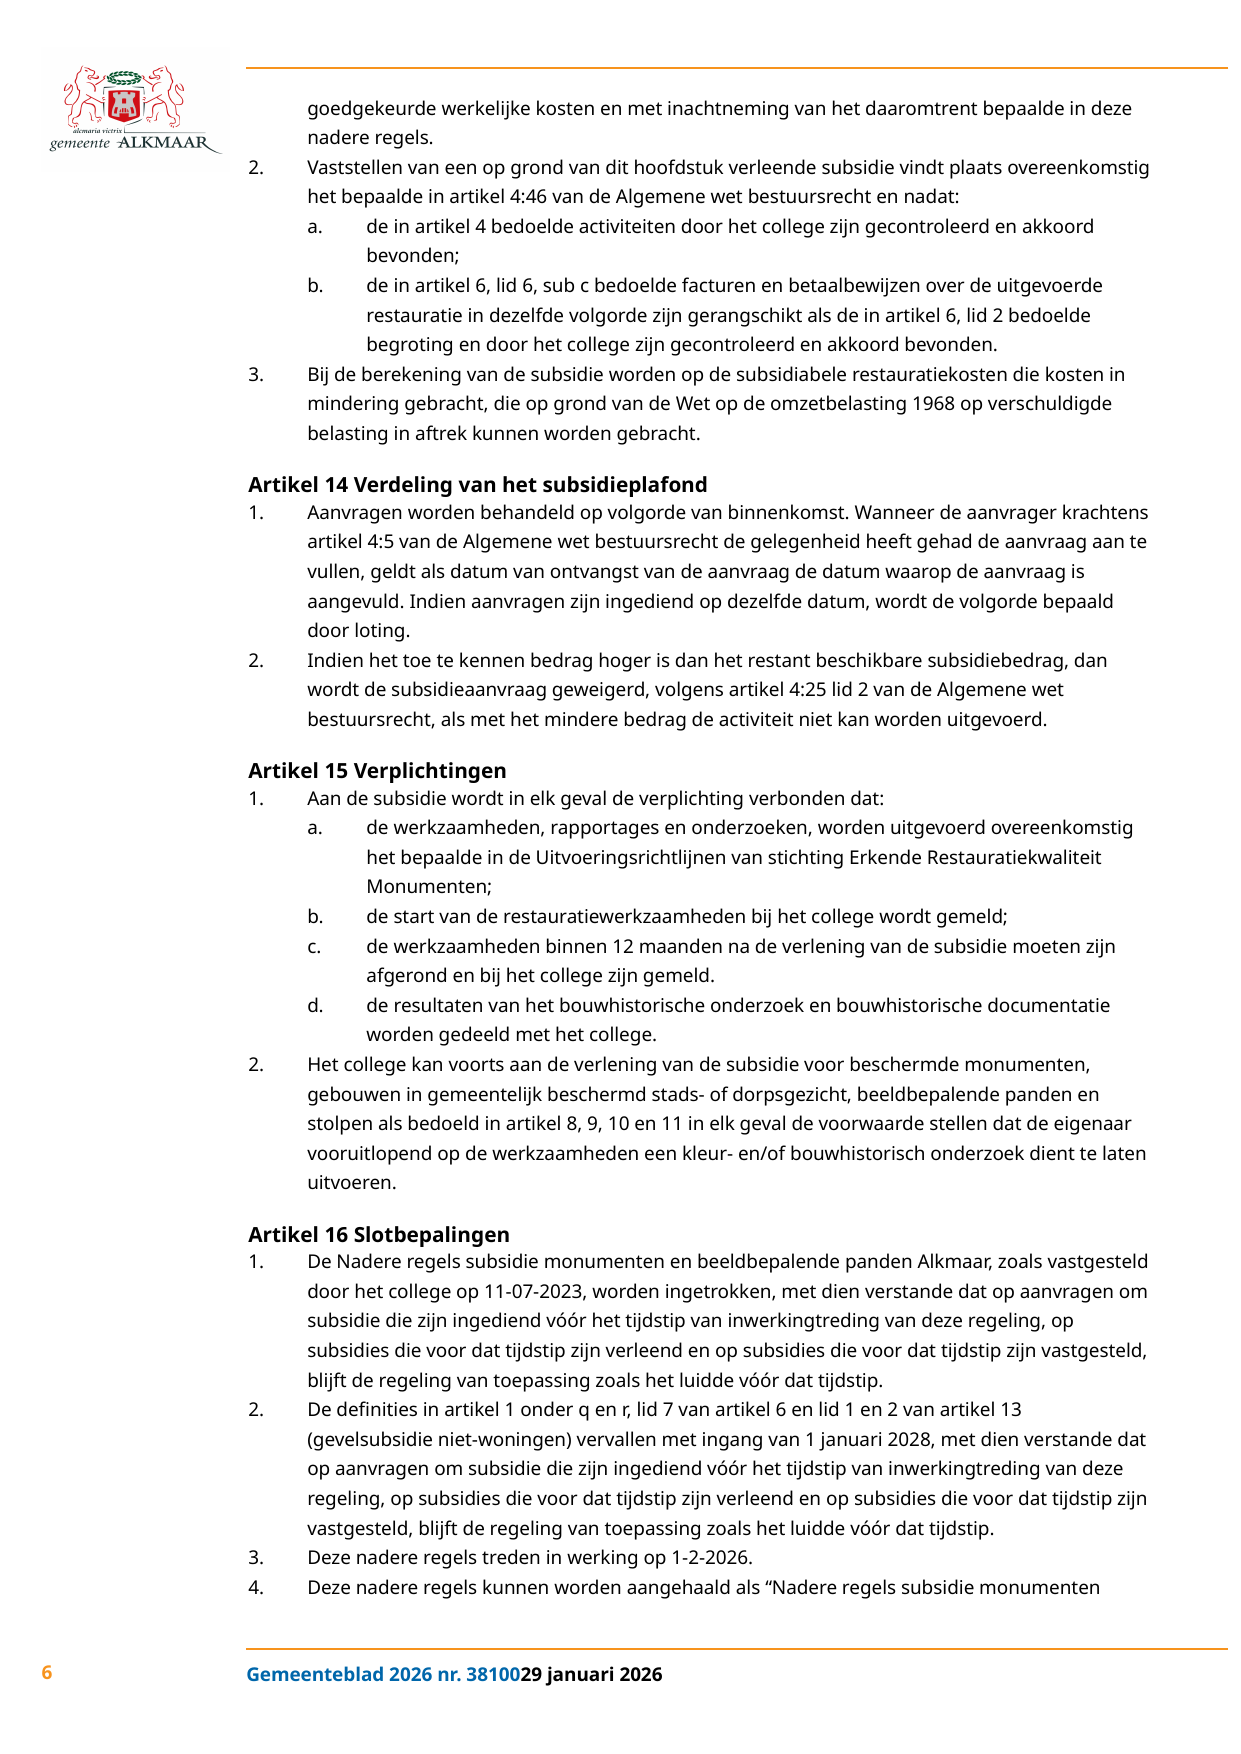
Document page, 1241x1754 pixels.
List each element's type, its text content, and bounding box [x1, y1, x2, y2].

list Aan de subsidie wordt in elk geval de verplichting verbonden dat: [248, 785, 1152, 811]
text Artikel 15 Verplichtingen [248, 757, 1152, 785]
list de resultaten van het bouwhistorische onderzoek en bouwhistorische documentatie worden gedeeld met het college. [307, 992, 1152, 1047]
list De definities in artikel 1 onder q en r, lid 7 van artikel 6 en lid 1 en 2 van artikel 13 (gevelsubsidie niet-woningen) vervallen met ingang van 1 januari 2028, met dien verstande dat op aanvragen om subsidie die zijn ingediend vóór het tijdstip van inwerkingtreding van deze regeling, op subsidies die voor dat tijdstip zijn verleend en op subsidies die voor dat tijdstip zijn vastgesteld, blijft de regeling van toepassing zoals het luidde vóór dat tijdstip. [248, 1396, 1152, 1540]
text Artikel 14 Verdeling van het subsidieplafond [248, 471, 1152, 499]
list de werkzaamheden, rapportages en onderzoeken, worden uitgevoerd overeenkomstig het bepaalde in de Uitvoeringsrichtlijnen van stichting Erkende Restauratiekwaliteit Monumenten; [307, 814, 1152, 899]
list Indien het toe te kennen bedrag hoger is dan het restant beschikbare subsidiebedrag, dan wordt de subsidieaanvraag geweigerd, volgens artikel 4:25 lid 2 van de Algemene wet bestuursrecht, als met het mindere bedrag de activiteit niet kan worden uitgevoerd. [248, 647, 1152, 732]
list goedgekeurde werkelijke kosten en met inachtneming van het daaromtrent bepaalde in deze nadere regels. [248, 95, 1152, 150]
list De Nadere regels subsidie monumenten en beeldbepalende panden Alkmaar, zoals vastgesteld door het college op 11-07-2023, worden ingetrokken, met dien verstande dat op aanvragen om subsidie die zijn ingediend vóór het tijdstip van inwerkingtreding van deze regeling, op subsidies die voor dat tijdstip zijn verleend en op subsidies die voor dat tijdstip zijn vastgesteld, blijft de regeling van toepassing zoals het luidde vóór dat tijdstip. [248, 1248, 1152, 1392]
list Deze nadere regels treden in werking op 1-2-2026. [248, 1544, 1152, 1570]
list Aanvragen worden behandeld op volgorde van binnenkomst. Wanneer de aanvrager krachtens artikel 4:5 van de Algemene wet bestuursrecht de gelegenheid heeft gehad de aanvraag aan te vullen, geldt als datum van ontvangst van de aanvraag de datum waarop de aanvraag is aangevuld. Indien aanvragen zijn ingediend op dezelfde datum, wordt de volgorde bepaald door loting. [248, 499, 1152, 643]
list Het college kan voorts aan de verlening van de subsidie voor beschermde monumenten, gebouwen in gemeentelijk beschermd stads- of dorpsgezicht, beeldbepalende panden en stolpen als bedoeld in artikel 8, 9, 10 en 11 in elk geval de voorwaarde stellen dat de eigenaar vooruitlopend op de werkzaamheden een kleur- en/of bouwhistorisch onderzoek dient te laten uitvoeren. [248, 1051, 1152, 1195]
list Bij de berekening van de subsidie worden op de subsidiabele restauratiekosten die kosten in mindering gebracht, die op grond van de Wet op de omzetbelasting 1968 op verschuldigde belasting in aftrek kunnen worden gebracht. [248, 361, 1152, 446]
list de in artikel 4 bedoelde activiteiten door het college zijn gecontroleerd en akkoord bevonden; [307, 213, 1152, 268]
picture [41, 47, 231, 172]
list de werkzaamheden binnen 12 maanden na de verlening van de subsidie moeten zijn afgerond en bij het college zijn gemeld. [307, 933, 1152, 988]
list Deze nadere regels kunnen worden aangehaald als “Nadere regels subsidie monumenten [248, 1574, 1152, 1599]
list de in artikel 6, lid 6, sub c bedoelde facturen en betaalbewijzen over de uitgevoerde restauratie in dezelfde volgorde zijn gerangschikt als de in artikel 6, lid 2 bedoelde begroting en door het college zijn gecontroleerd en akkoord bevonden. [307, 272, 1152, 357]
list de start van de restauratiewerkzaamheden bij het college wordt gemeld; [307, 903, 1152, 929]
text Artikel 16 Slotbepalingen [248, 1220, 1152, 1248]
list Vaststellen van een op grond van dit hoofdstuk verleende subsidie vindt plaats overeenkomstig het bepaalde in artikel 4:46 van de Algemene wet bestuursrecht en nadat: [248, 154, 1152, 209]
